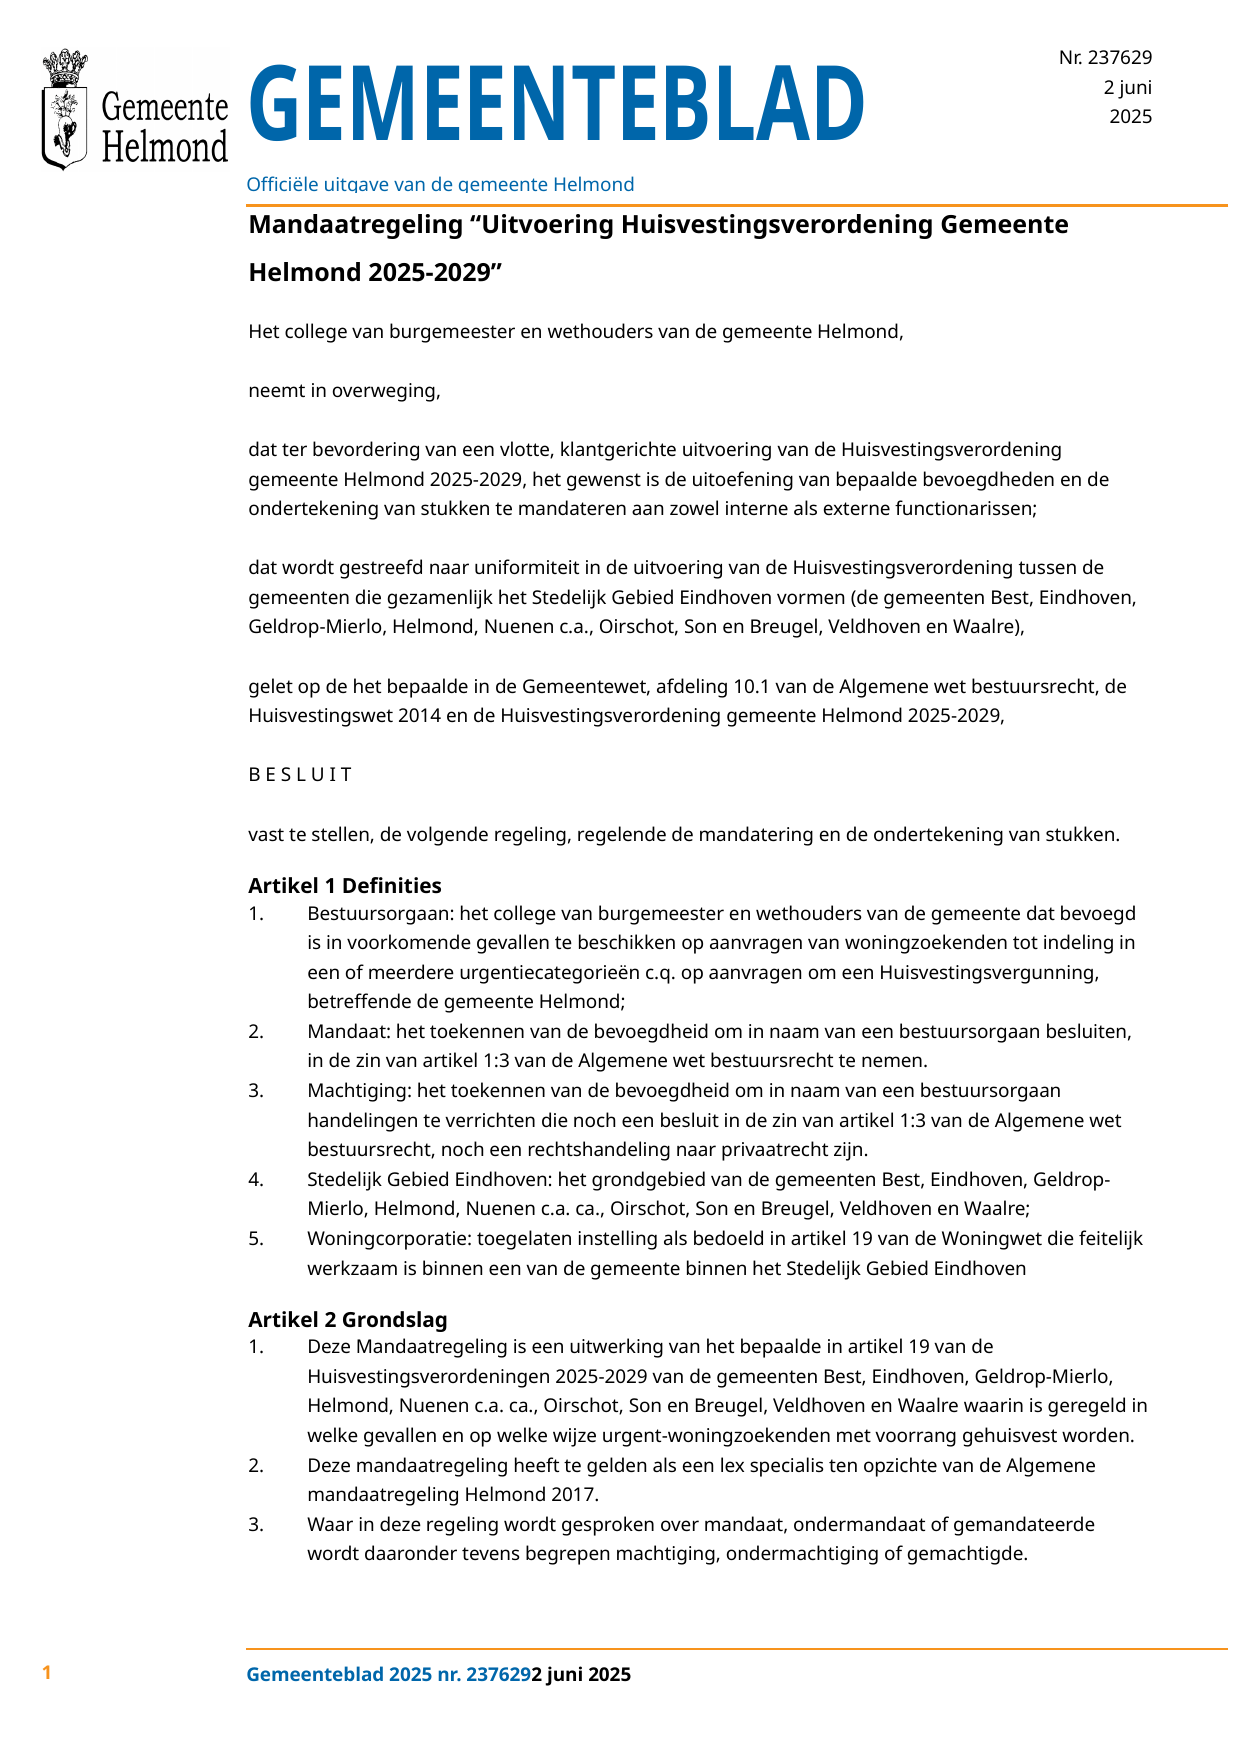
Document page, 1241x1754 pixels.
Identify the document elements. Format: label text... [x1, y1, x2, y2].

text vast te stellen, de volgende regeling, regelende de mandatering en de ondertekening van stukken. [248, 821, 1152, 847]
list Stedelijk Gebied Eindhoven: het grondgebied van de gemeenten Best, Eindhoven, Geldrop-Mierlo, Helmond, Nuenen c.a. ca., Oirschot, Son en Breugel, Veldhoven en Waalre; [248, 1166, 1152, 1221]
list Woningcorporatie: toegelaten instelling als bedoeld in artikel 19 van de Woningwet die feitelijk werkzaam is binnen een van de gemeente binnen het Stedelijk Gebied Eindhoven [248, 1225, 1152, 1280]
text neemt in overweging, [248, 377, 1152, 403]
text dat wordt gestreefd naar uniformiteit in de uitvoering van de Huisvestingsverordening tussen de gemeenten die gezamenlijk het Stedelijk Gebied Eindhoven vormen (de gemeenten Best, Eindhoven, Geldrop-Mierlo, Helmond, Nuenen c.a., Oirschot, Son en Breugel, Veldhoven en Waalre), [248, 554, 1152, 639]
text B E S L U I T [248, 762, 1152, 787]
list Deze Mandaatregeling is een uitwerking van het bepaalde in artikel 19 van de Huisvestingsverordeningen 2025-2029 van de gemeenten Best, Eindhoven, Geldrop-Mierlo, Helmond, Nuenen c.a. ca., Oirschot, Son en Breugel, Veldhoven en Waalre waarin is geregeld in welke gevallen en op welke wijze urgent-woningzoekenden met voorrang gehuisvest worden. [248, 1333, 1152, 1448]
list Bestuursorgaan: het college van burgemeester en wethouders van de gemeente dat bevoegd is in voorkomende gevallen te beschikken op aanvragen van woningzoekenden tot indeling in een of meerdere urgentiecategorieën c.q. op aanvragen om een Huisvestingsvergunning, betreffende de gemeente Helmond; [248, 900, 1152, 1014]
text Artikel 1 Definities [248, 871, 1152, 900]
list Deze mandaatregeling heeft te gelden als een lex specialis ten opzichte van de Algemene mandaatregeling Helmond 2017. [248, 1452, 1152, 1507]
text dat ter bevordering van een vlotte, klantgerichte uitvoering van de Huisvestingsverordening gemeente Helmond 2025-2029, het gewenst is de uitoefening van bepaalde bevoegdheden en de ondertekening van stukken te mandateren aan zowel interne als externe functionarissen; [248, 436, 1152, 521]
text Mandaatregeling “Uitvoering Huisvestingsverordening Gemeente Helmond 2025-2029” [248, 207, 1152, 288]
list Waar in deze regeling wordt gesproken over mandaat, ondermandaat of gemandateerde wordt daaronder tevens begrepen machtiging, ondermachtiging of gemachtigde. [248, 1511, 1152, 1566]
text Het college van burgemeester en wethouders van de gemeente Helmond, [248, 318, 1152, 344]
text Artikel 2 Grondslag [248, 1305, 1152, 1333]
picture [41, 47, 231, 172]
list Mandaat: het toekennen van de bevoegdheid om in naam van een bestuursorgaan besluiten, in de zin van artikel 1:3 van de Algemene wet bestuursrecht te nemen. [248, 1018, 1152, 1073]
text gelet op de het bepaalde in de Gemeentewet, afdeling 10.1 van de Algemene wet bestuursrecht, de Huisvestingswet 2014 en de Huisvestingsverordening gemeente Helmond 2025-2029, [248, 673, 1152, 728]
list Machtiging: het toekennen van de bevoegdheid om in naam van een bestuursorgaan handelingen te verrichten die noch een besluit in de zin van artikel 1:3 van de Algemene wet bestuursrecht, noch een rechtshandeling naar privaatrecht zijn. [248, 1077, 1152, 1162]
